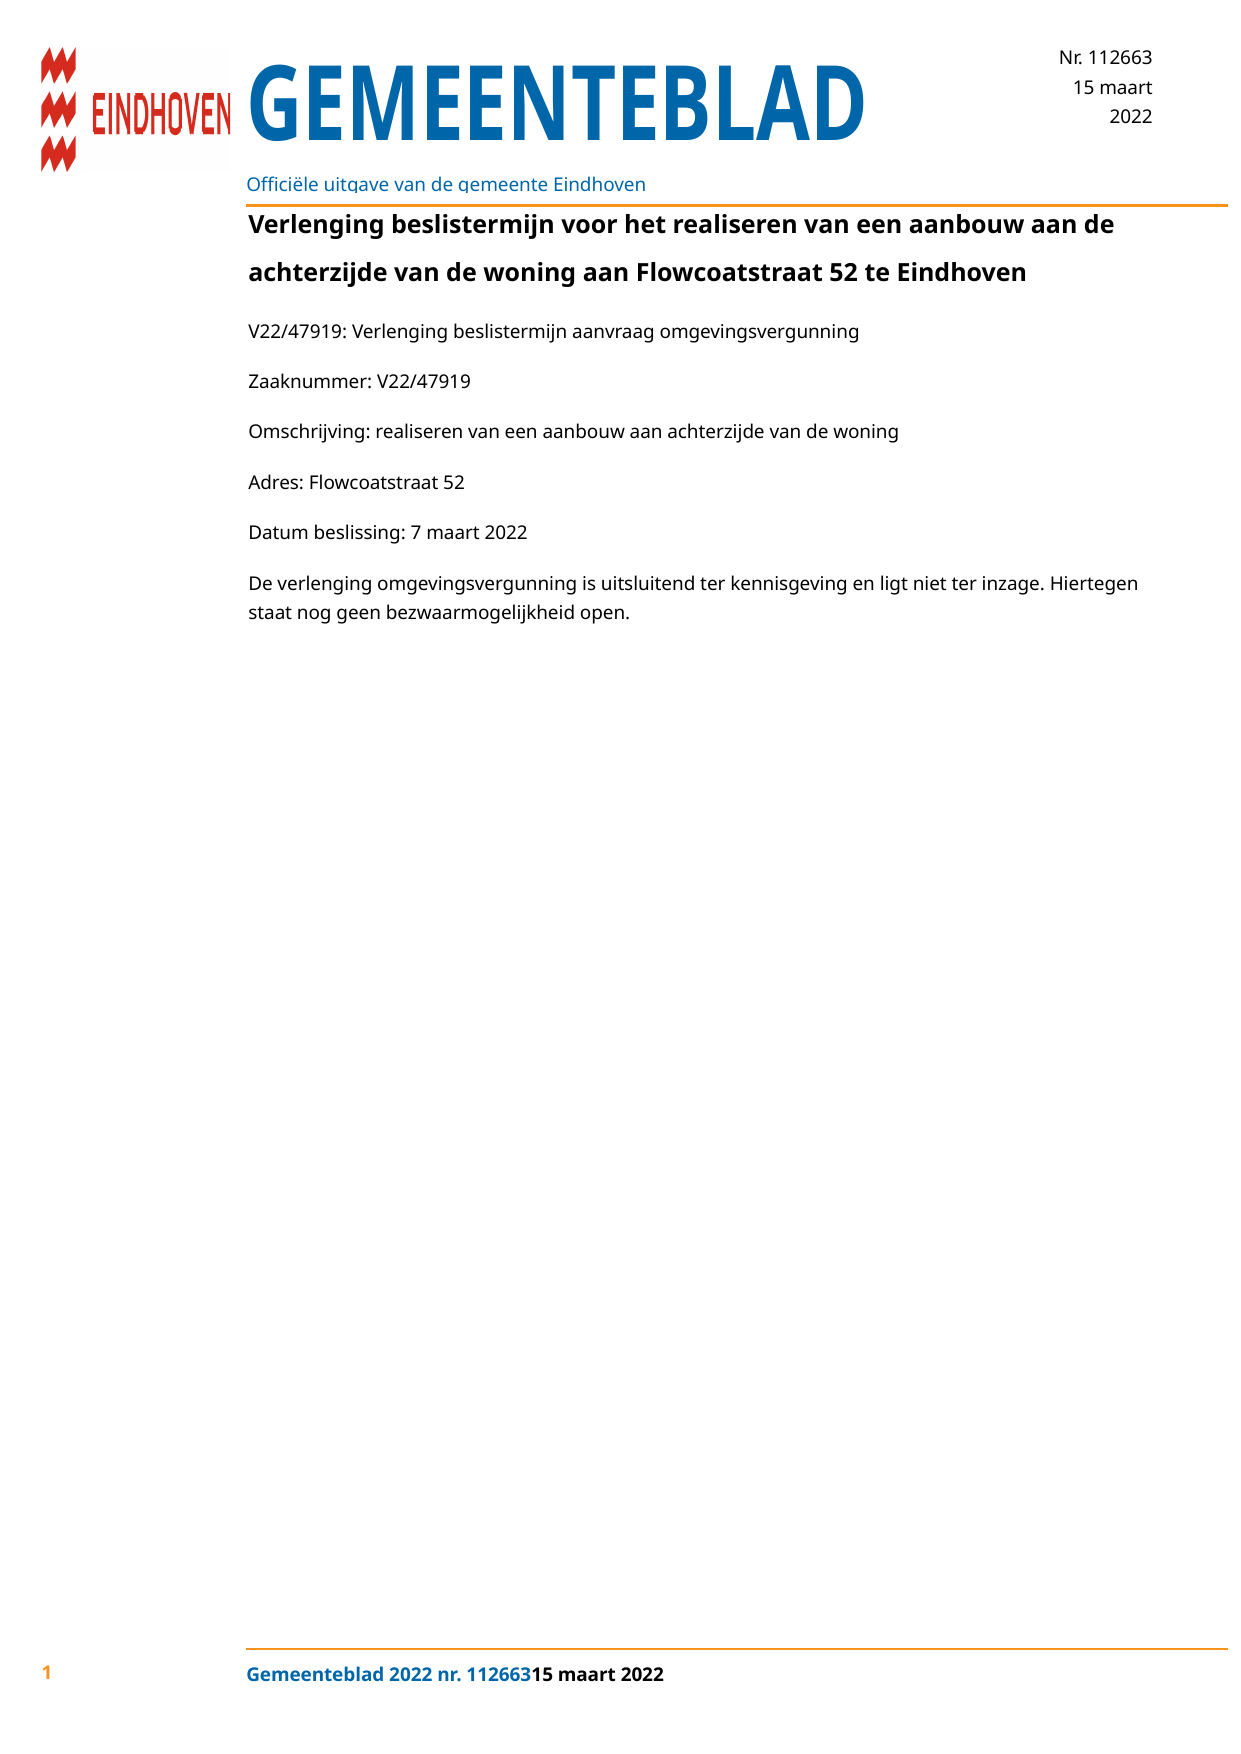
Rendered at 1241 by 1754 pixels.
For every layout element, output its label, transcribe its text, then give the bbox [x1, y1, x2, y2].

picture [41, 47, 231, 172]
text Verlenging beslistermijn voor het realiseren van een aanbouw aan de achterzijde van de woning aan Flowcoatstraat 52 te Eindhoven [248, 207, 1152, 288]
text Datum beslissing: 7 maart 2022 [248, 519, 1152, 545]
text Omschrijving: realiseren van een aanbouw aan achterzijde van de woning [248, 419, 1152, 444]
text Zaaknummer: V22/47919 [248, 368, 1152, 394]
text V22/47919: Verlenging beslistermijn aanvraag omgevingsvergunning [248, 318, 1152, 344]
text Adres: Flowcoatstraat 52 [248, 469, 1152, 495]
text De verlenging omgevingsvergunning is uitsluitend ter kennisgeving en ligt niet ter inzage. Hiertegen staat nog geen bezwaarmogelijkheid open. [248, 570, 1152, 625]
